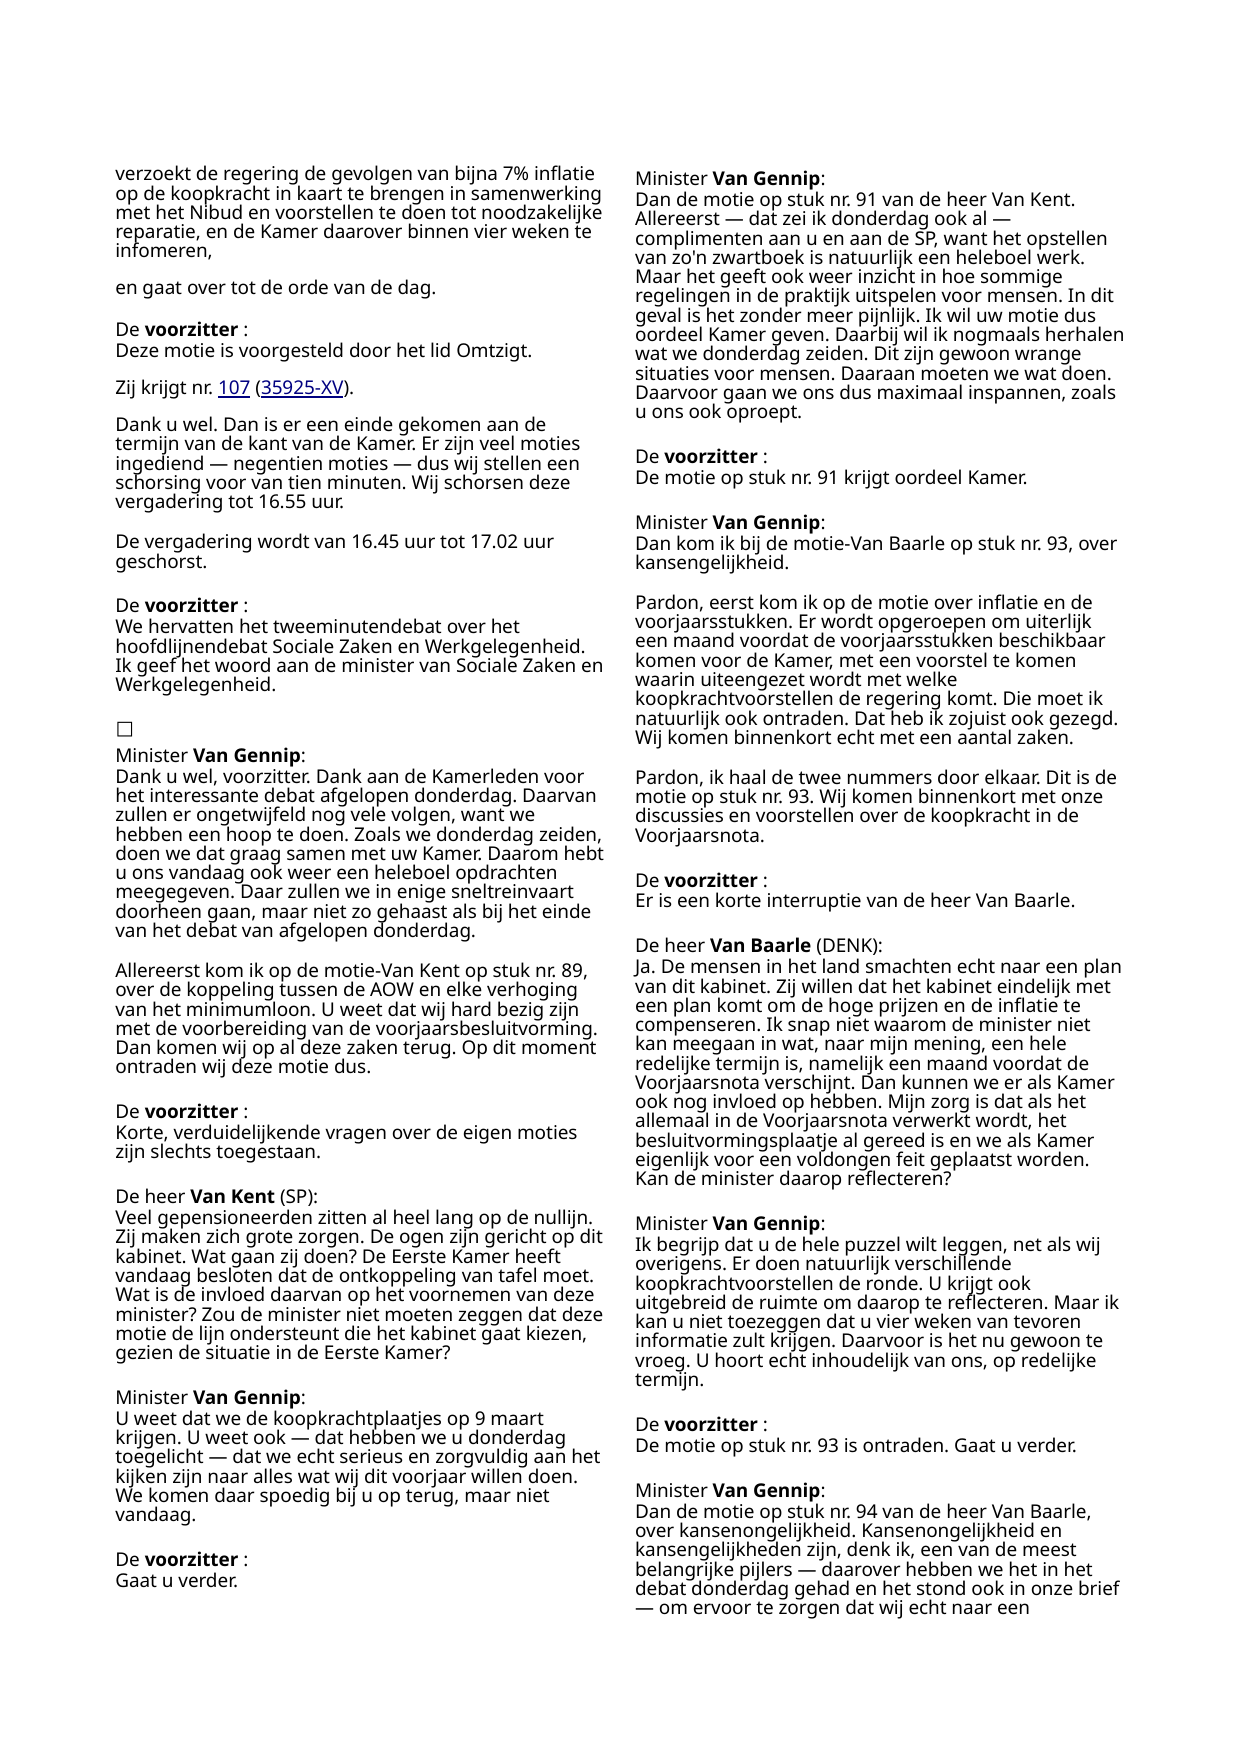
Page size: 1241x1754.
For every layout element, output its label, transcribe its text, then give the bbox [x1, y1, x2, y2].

text De voorzitter : [635, 443, 1125, 469]
text en gaat over tot de orde van de dag. [115, 279, 605, 299]
text Minister Van Gennip: [635, 1477, 1125, 1503]
text Dan de motie op stuk nr. 94 van de heer Van Baarle, over kansenongelijkheid. Kansenongelijkheid en kansengelijkheden zijn, denk ik, een van de meest belangrijke pijlers — daarover hebben we het in het debat donderdag gehad en het stond ook in onze brief — om ervoor te zorgen dat wij echt naar een [635, 1503, 1125, 1618]
text Minister Van Gennip: [115, 1384, 605, 1410]
text De vergadering wordt van 16.45 uur tot 17.02 uur geschorst. [115, 533, 605, 572]
text De heer Van Kent (SP): [115, 1183, 605, 1209]
text Zij krijgt nr. 107 (35925-XV). [115, 379, 605, 398]
text Dank u wel. Dan is er een einde gekomen aan de termijn van de kant van de Kamer. Er zijn veel moties ingediend — negentien moties — dus wij stellen een schorsing voor van tien minuten. Wij schorsen deze vergadering tot 16.55 uur. [115, 416, 605, 512]
text Pardon, eerst kom ik op de motie over inflatie en de voorjaarsstukken. Er wordt opgeroepen om uiterlijk een maand voordat de voorjaarsstukken beschikbaar komen voor de Kamer, met een voorstel te komen waarin uiteengezet wordt met welke koopkrachtvoorstellen de regering komt. Die moet ik natuurlijk ook ontraden. Dat heb ik zojuist ook gezegd. Wij komen binnenkort echt met een aantal zaken. [635, 594, 1125, 748]
text Deze motie is voorgesteld door het lid Omtzigt. [115, 342, 605, 361]
text De voorzitter : [115, 1098, 605, 1124]
text De voorzitter : [115, 1546, 605, 1572]
text Dank u wel, voorzitter. Dank aan de Kamerleden voor het interessante debat afgelopen donderdag. Daarvan zullen er ongetwijfeld nog vele volgen, want we hebben een hoop te doen. Zoals we donderdag zeiden, doen we dat graag samen met uw Kamer. Daarom hebt u ons vandaag ook weer een heleboel opdrachten meegegeven. Daar zullen we in enige sneltreinvaart doorheen gaan, maar niet zo gehaast als bij het einde van het debat van afgelopen donderdag. [115, 768, 605, 941]
text Dan kom ik bij de motie-Van Baarle op stuk nr. 93, over kansengelijkheid. [635, 535, 1125, 573]
text U weet dat we de koopkrachtplaatjes op 9 maart krijgen. U weet ook — dat hebben we u donderdag toegelicht — dat we echt serieus en zorgvuldig aan het kijken zijn naar alles wat wij dit voorjaar willen doen. We komen daar spoedig bij u op terug, maar niet vandaag. [115, 1410, 605, 1526]
text Gaat u verder. [115, 1572, 605, 1591]
text Minister Van Gennip: [635, 1210, 1125, 1236]
text Ik begrijp dat u de hele puzzel wilt leggen, net als wij overigens. Er doen natuurlijk verschillende koopkrachtvoorstellen de ronde. U krijgt ook uitgebreid de ruimte om daarop te reflecteren. Maar ik kan u niet toezeggen dat u vier weken van tevoren informatie zult krijgen. Daarvoor is het nu gewoon te vroeg. U hoort echt inhoudelijk van ons, op redelijke termijn. [635, 1236, 1125, 1390]
text Veel gepensioneerden zitten al heel lang op de nullijn. Zij maken zich grote zorgen. De ogen zijn gericht op dit kabinet. Wat gaan zij doen? De Eerste Kamer heeft vandaag besloten dat de ontkoppeling van tafel moet. Wat is de invloed daarvan op het voornemen van deze minister? Zou de minister niet moeten zeggen dat deze motie de lijn ondersteunt die het kabinet gaat kiezen, gezien de situatie in de Eerste Kamer? [115, 1209, 605, 1363]
text Minister Van Gennip: [635, 509, 1125, 535]
text Allereerst kom ik op de motie-Van Kent op stuk nr. 89, over de koppeling tussen de AOW en elke verhoging van het minimumloon. U weet dat wij hard bezig zijn met de voorbereiding van de voorjaarsbesluitvorming. Dan komen wij op al deze zaken terug. Op dit moment ontraden wij deze motie dus. [115, 962, 605, 1078]
text De voorzitter : [115, 593, 605, 618]
text Dan de motie op stuk nr. 91 van de heer Van Kent. Allereerst — dat zei ik donderdag ook al — complimenten aan u en aan de SP, want het opstellen van zo'n zwartboek is natuurlijk een heleboel werk. Maar het geeft ook weer inzicht in hoe sommige regelingen in de praktijk uitspelen voor mensen. In dit geval is het zonder meer pijnlijk. Ik wil uw motie dus oordeel Kamer geven. Daarbij wil ik nogmaals herhalen wat we donderdag zeiden. Dit zijn gewoon wrange situaties voor mensen. Daaraan moeten we wat doen. Daarvoor gaan we ons dus maximaal inspannen, zoals u ons ook oproept. [635, 191, 1125, 422]
text De voorzitter : [635, 1411, 1125, 1437]
text Ja. De mensen in het land smachten echt naar een plan van dit kabinet. Zij willen dat het kabinet eindelijk met een plan komt om de hoge prijzen en de inflatie te compenseren. Ik snap niet waarom de minister niet kan meegaan in wat, naar mijn mening, een hele redelijke termijn is, namelijk een maand voordat de Voorjaarsnota verschijnt. Dan kunnen we er als Kamer ook nog invloed op hebben. Mijn zorg is dat als het allemaal in de Voorjaarsnota verwerkt wordt, het besluitvormingsplaatje al gereed is en we als Kamer eigenlijk voor een voldongen feit geplaatst worden. Kan de minister daarop reflecteren? [635, 958, 1125, 1189]
text De voorzitter : [115, 316, 605, 342]
text ⬜ [115, 716, 605, 742]
text Korte, verduidelijkende vragen over de eigen moties zijn slechts toegestaan. [115, 1124, 605, 1163]
text De heer Van Baarle (DENK): [635, 933, 1125, 958]
text Pardon, ik haal de twee nummers door elkaar. Dit is de motie op stuk nr. 93. Wij komen binnenkort met onze discussies en voorstellen over de koopkracht in de Voorjaarsnota. [635, 769, 1125, 846]
text De voorzitter : [635, 867, 1125, 892]
text We hervatten het tweeminutendebat over het hoofdlijnendebat Sociale Zaken en Werkgelegenheid. Ik geef het woord aan de minister van Sociale Zaken en Werkgelegenheid. [115, 618, 605, 696]
text De motie op stuk nr. 91 krijgt oordeel Kamer. [635, 469, 1125, 488]
text Minister Van Gennip: [115, 742, 605, 768]
text verzoekt de regering de gevolgen van bijna 7% inflatie op de koopkracht in kaart te brengen in samenwerking met het Nibud en voorstellen te doen tot noodzakelijke reparatie, en de Kamer daarover binnen vier weken te infomeren, [115, 165, 605, 262]
text Er is een korte interruptie van de heer Van Baarle. [635, 892, 1125, 912]
text De motie op stuk nr. 93 is ontraden. Gaat u verder. [635, 1437, 1125, 1456]
text Minister Van Gennip: [635, 165, 1125, 191]
